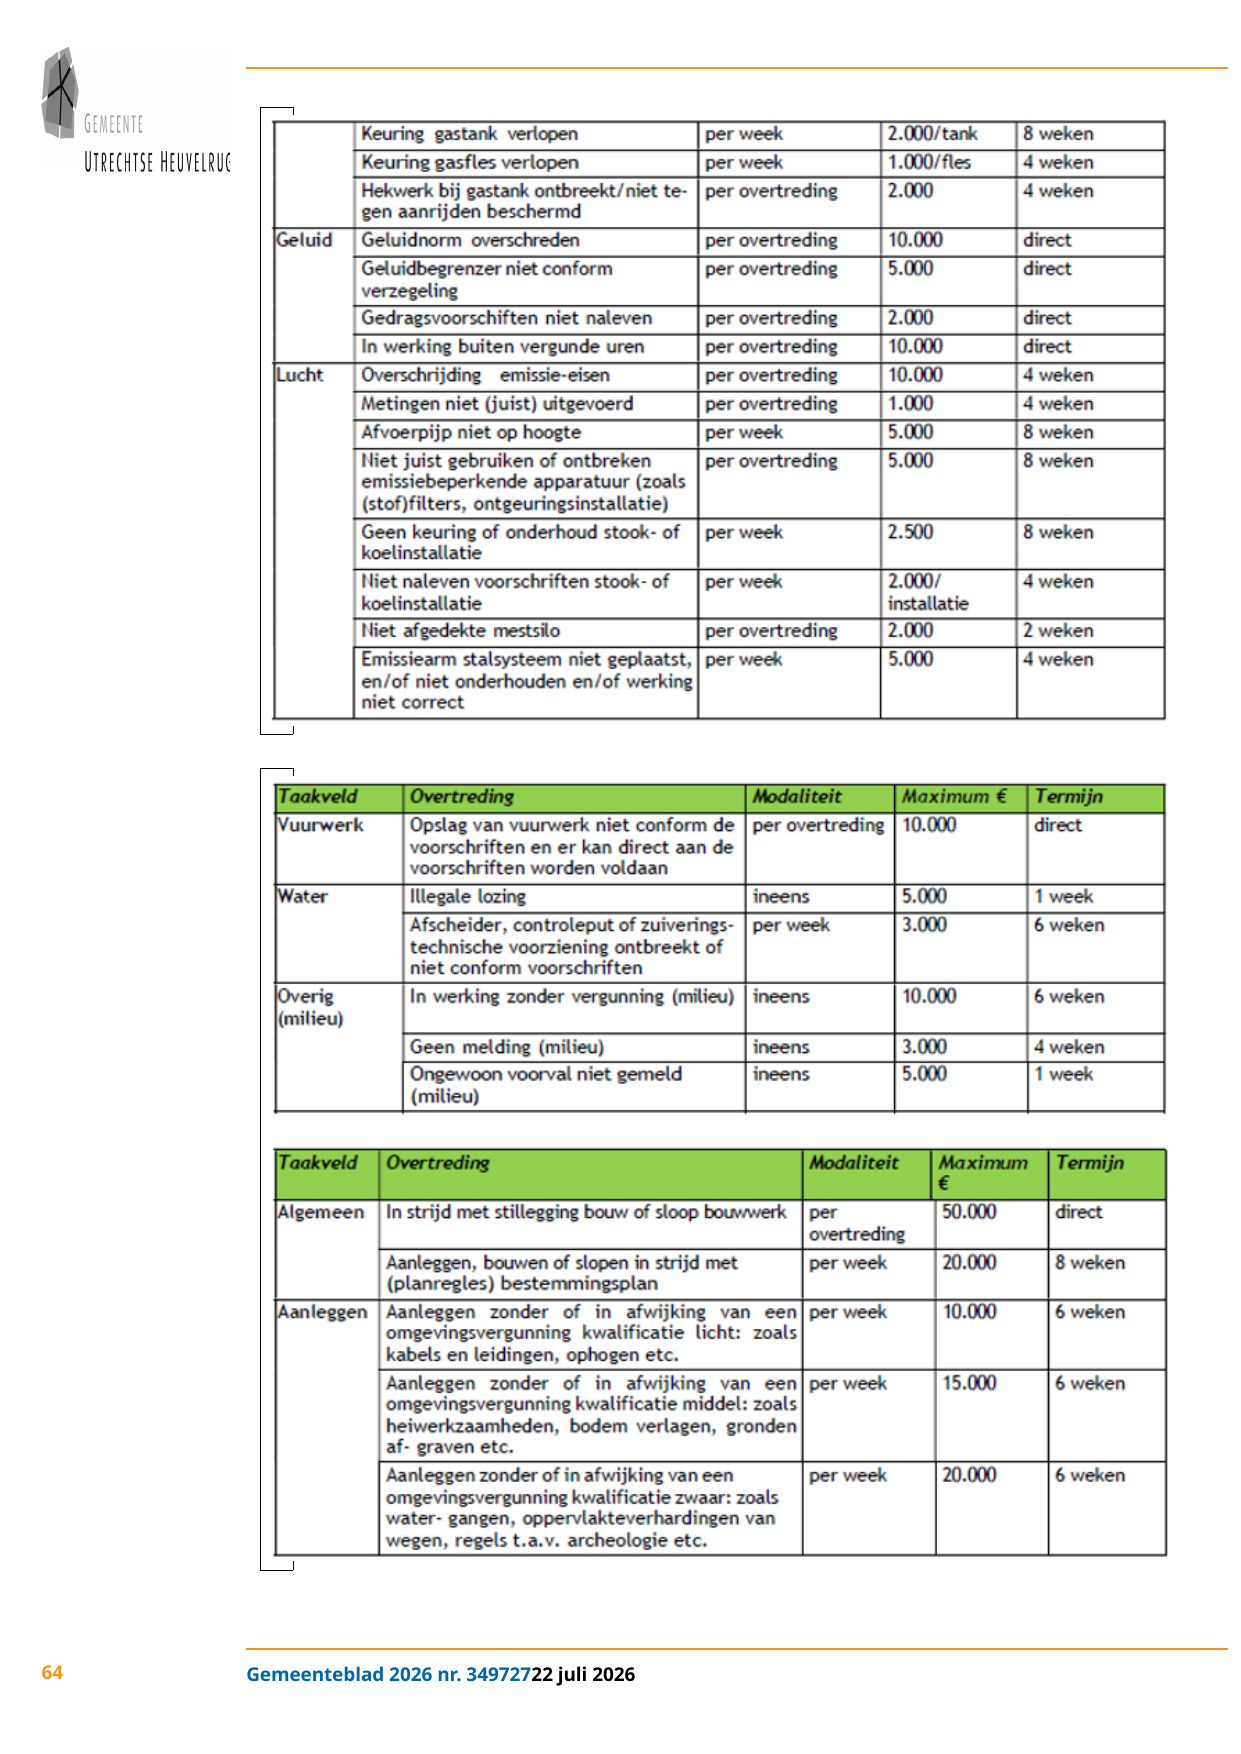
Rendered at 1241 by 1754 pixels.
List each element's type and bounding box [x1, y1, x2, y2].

picture [41, 47, 231, 172]
picture [268, 776, 1173, 1561]
picture [268, 115, 1173, 726]
